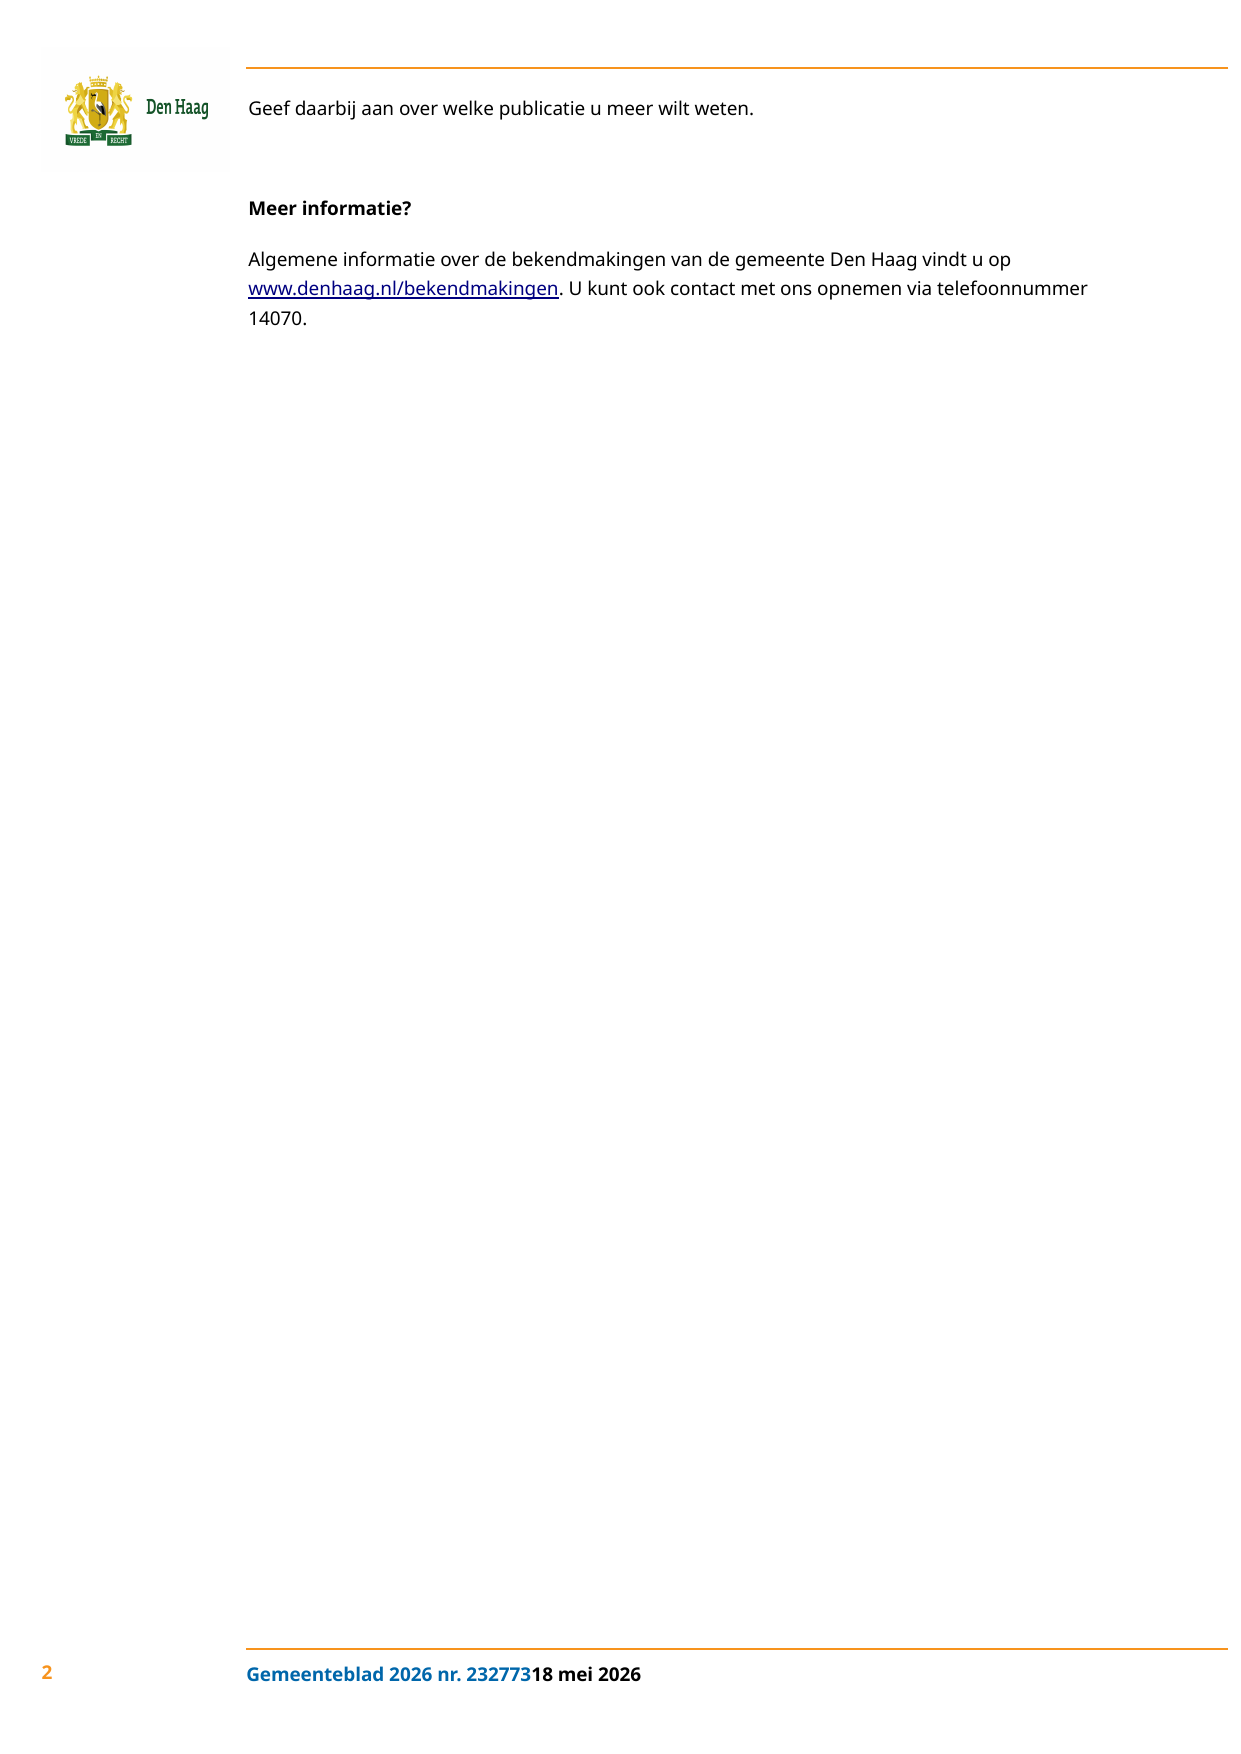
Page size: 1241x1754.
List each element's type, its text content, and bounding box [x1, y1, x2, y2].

text Geef daarbij aan over welke publicatie u meer wilt weten. [248, 95, 1152, 121]
text Algemene informatie over de bekendmakingen van de gemeente Den Haag vindt u op www.denhaag.nl/bekendmakingen. U kunt ook contact met ons opnemen via telefoonnummer 14070. [248, 246, 1152, 331]
text Meer informatie? [248, 196, 1152, 221]
picture [41, 47, 231, 172]
